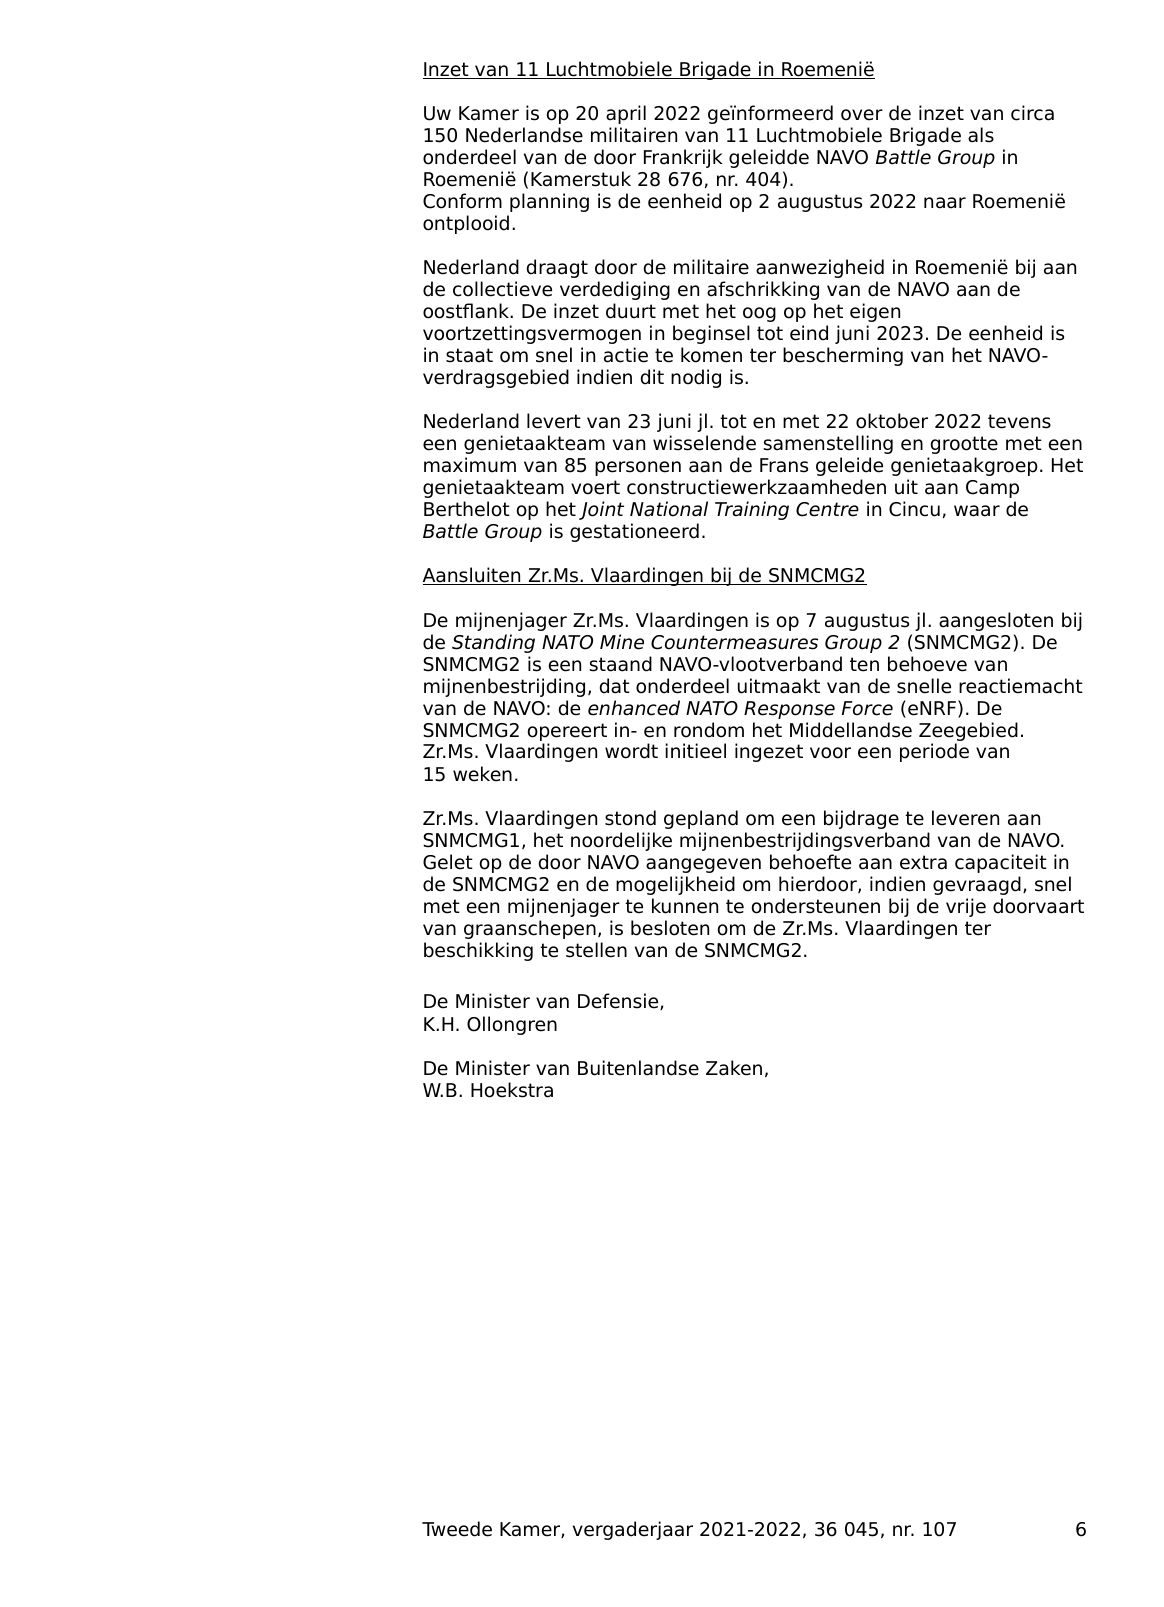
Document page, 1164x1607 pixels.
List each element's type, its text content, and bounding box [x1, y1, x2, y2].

text De Minister van Defensie, K.H. Ollongren [422, 991, 1087, 1035]
text Uw Kamer is op 20 april 2022 geïnformeerd over de inzet van circa 150 Nederlandse militairen van 11 Luchtmobiele Brigade als onderdeel van de door Frankrijk geleidde NAVO Battle Group in Roemenië (Kamerstuk 28 676, nr. 404). [422, 103, 1087, 191]
text De mijnenjager Zr.Ms. Vlaardingen is op 7 augustus jl. aangesloten bij de Standing NATO Mine Countermeasures Group 2 (SNMCMG2). De SNMCMG2 is een staand NAVO-vlootverband ten behoeve van mijnenbestrijding, dat onderdeel uitmaakt van de snelle reactiemacht van de NAVO: de enhanced NATO Response Force (eNRF). De SNMCMG2 opereert in- en rondom het Middellandse Zeegebied. Zr.Ms. Vlaardingen wordt initieel ingezet voor een periode van 15 weken. [422, 609, 1087, 785]
text Conform planning is de eenheid op 2 augustus 2022 naar Roemenië ontplooid. [422, 191, 1087, 235]
text De Minister van Buitenlandse Zaken, W.B. Hoekstra [422, 1058, 1087, 1102]
text Nederland levert van 23 juni jl. tot en met 22 oktober 2022 tevens een genietaakteam van wisselende samenstelling en grootte met een maximum van 85 personen aan de Frans geleide genietaakgroep. Het genietaakteam voert constructiewerkzaamheden uit aan Camp Berthelot op het Joint National Training Centre in Cincu, waar de Battle Group is gestationeerd. [422, 411, 1087, 543]
subtitle Inzet van 11 Luchtmobiele Brigade in Roemenië [422, 59, 1087, 81]
text Nederland draagt door de militaire aanwezigheid in Roemenië bij aan de collectieve verdediging en afschrikking van de NAVO aan de oostflank. De inzet duurt met het oog op het eigen voortzettingsvermogen in beginsel tot eind juni 2023. De eenheid is in staat om snel in actie te komen ter bescherming van het NAVO-verdragsgebied indien dit nodig is. [422, 257, 1087, 389]
text Zr.Ms. Vlaardingen stond gepland om een bijdrage te leveren aan SNMCMG1, het noordelijke mijnenbestrijdingsverband van de NAVO. Gelet op de door NAVO aangegeven behoefte aan extra capaciteit in de SNMCMG2 en de mogelijkheid om hierdoor, indien gevraagd, snel met een mijnenjager te kunnen te ondersteunen bij de vrije doorvaart van graanschepen, is besloten om de Zr.Ms. Vlaardingen ter beschikking te stellen van de SNMCMG2. [422, 808, 1087, 961]
subtitle Aansluiten Zr.Ms. Vlaardingen bij de SNMCMG2 [422, 565, 1087, 587]
